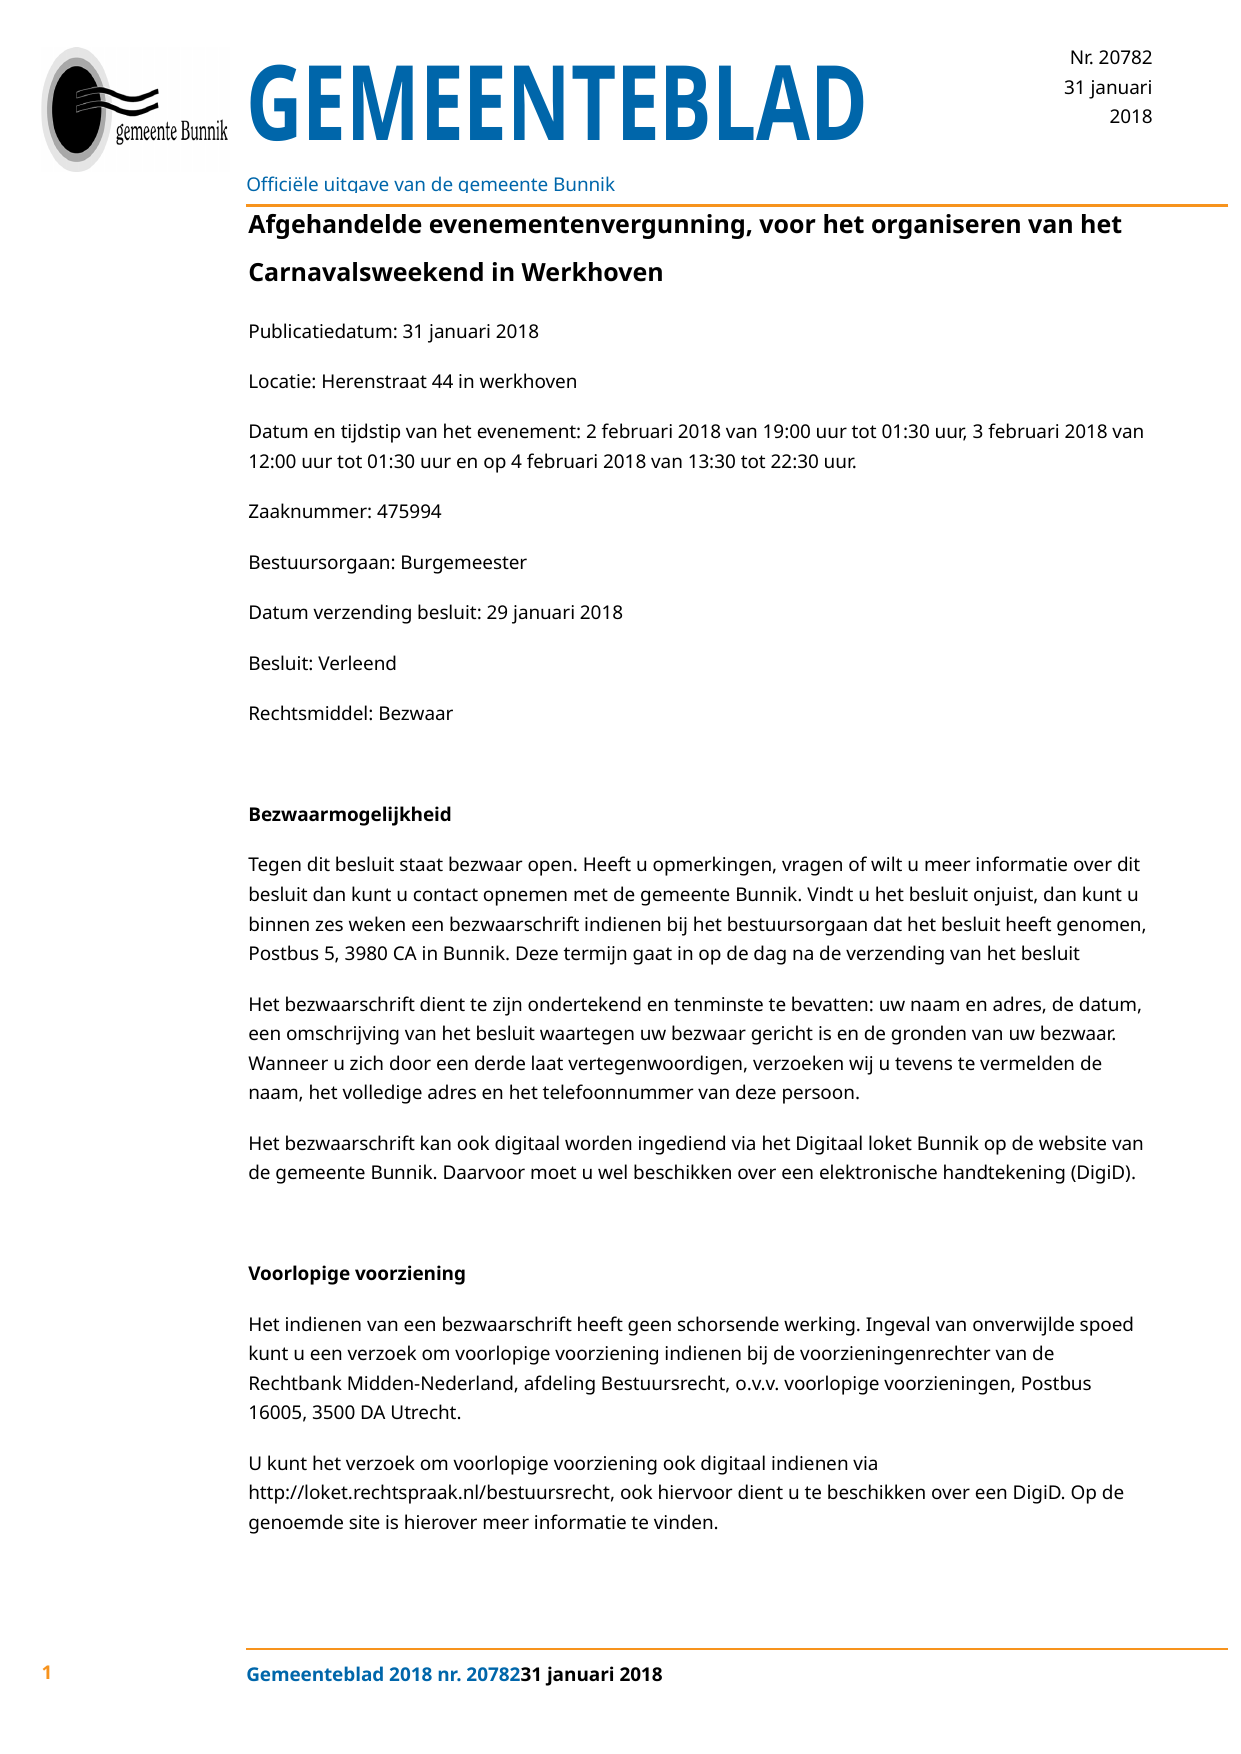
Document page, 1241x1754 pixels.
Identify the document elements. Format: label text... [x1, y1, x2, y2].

text Locatie: Herenstraat 44 in werkhoven [248, 368, 1152, 394]
text Bezwaarmogelijkheid [248, 801, 1152, 827]
text Zaaknummer: 475994 [248, 499, 1152, 524]
text Het indienen van een bezwaarschrift heeft geen schorsende werking. Ingeval van onverwijlde spoed kunt u een verzoek om voorlopige voorziening indienen bij de voorzieningenrechter van de Rechtbank Midden-Nederland, afdeling Bestuursrecht, o.v.v. voorlopige voorzieningen, Postbus 16005, 3500 DA Utrecht. [248, 1311, 1152, 1425]
text Tegen dit besluit staat bezwaar open. Heeft u opmerkingen, vragen of wilt u meer informatie over dit besluit dan kunt u contact opnemen met de gemeente Bunnik. Vindt u het besluit onjuist, dan kunt u binnen zes weken een bezwaarschrift indienen bij het bestuursorgaan dat het besluit heeft genomen, Postbus 5, 3980 CA in Bunnik. Deze termijn gaat in op de dag na de verzending van het besluit [248, 852, 1152, 966]
text Afgehandelde evenementenvergunning, voor het organiseren van het Carnavalsweekend in Werkhoven [248, 207, 1152, 288]
text Datum verzending besluit: 29 januari 2018 [248, 599, 1152, 625]
text Voorlopige voorziening [248, 1260, 1152, 1286]
text Besluit: Verleend [248, 650, 1152, 676]
text Rechtsmiddel: Bezwaar [248, 700, 1152, 726]
text Bestuursorgaan: Burgemeester [248, 549, 1152, 575]
text Datum en tijdstip van het evenement: 2 februari 2018 van 19:00 uur tot 01:30 uur, 3 februari 2018 van 12:00 uur tot 01:30 uur en op 4 februari 2018 van 13:30 tot 22:30 uur. [248, 419, 1152, 474]
text Het bezwaarschrift kan ook digitaal worden ingediend via het Digitaal loket Bunnik op de website van de gemeente Bunnik. Daarvoor moet u wel beschikken over een elektronische handtekening (DigiD). [248, 1130, 1152, 1185]
text Publicatiedatum: 31 januari 2018 [248, 318, 1152, 344]
text Het bezwaarschrift dient te zijn ondertekend en tenminste te bevatten: uw naam en adres, de datum, een omschrijving van het besluit waartegen uw bezwaar gericht is en de gronden van uw bezwaar. Wanneer u zich door een derde laat vertegenwoordigen, verzoeken wij u tevens te vermelden de naam, het volledige adres en het telefoonnummer van deze persoon. [248, 991, 1152, 1105]
picture [41, 47, 231, 172]
text U kunt het verzoek om voorlopige voorziening ook digitaal indienen via http://loket.rechtspraak.nl/bestuursrecht, ook hiervoor dient u te beschikken over een DigiD. Op de genoemde site is hierover meer informatie te vinden. [248, 1450, 1152, 1535]
